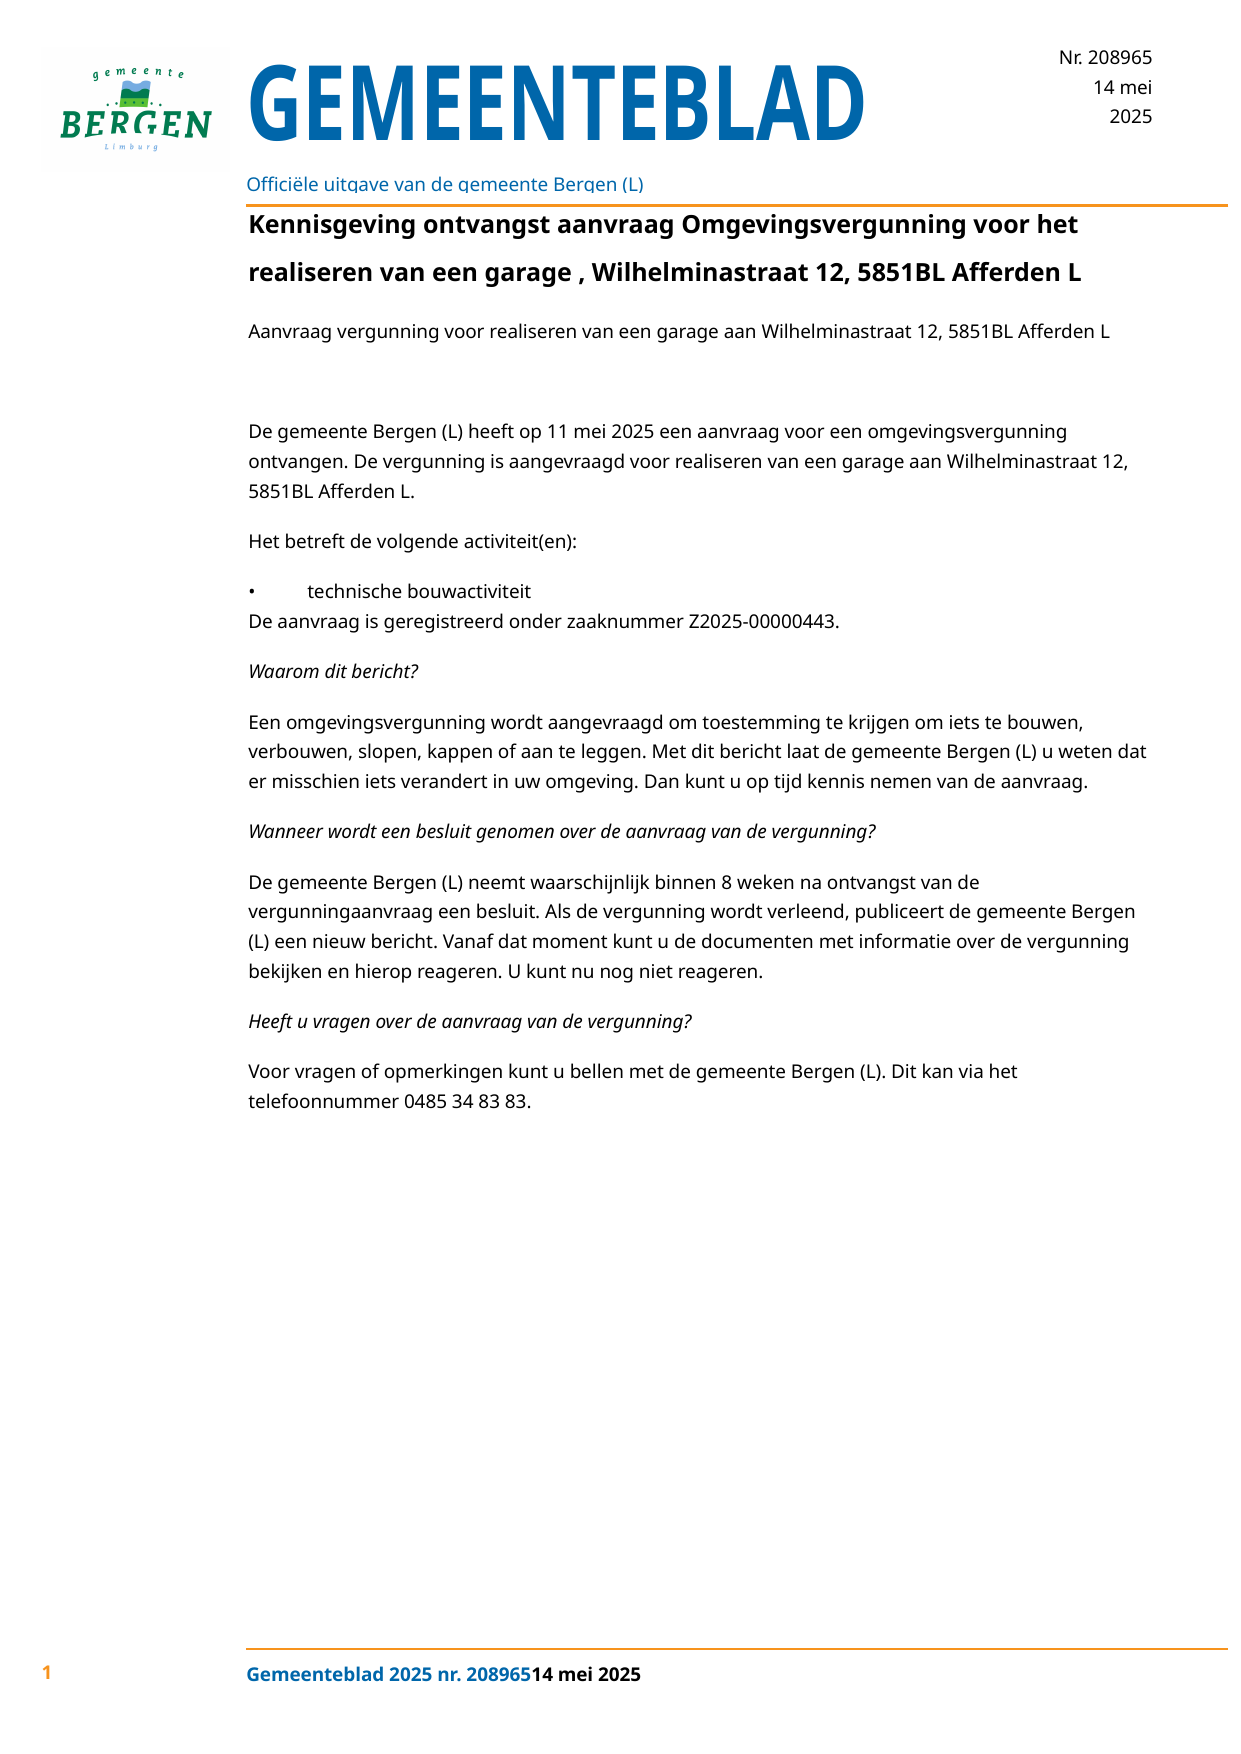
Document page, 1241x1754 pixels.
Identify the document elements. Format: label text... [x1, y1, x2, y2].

text De gemeente Bergen (L) neemt waarschijnlijk binnen 8 weken na ontvangst van de vergunningaanvraag een besluit. Als de vergunning wordt verleend, publiceert de gemeente Bergen (L) een nieuw bericht. Vanaf dat moment kunt u de documenten met informatie over de vergunning bekijken en hierop reageren. U kunt nu nog niet reageren. [248, 869, 1152, 984]
text Voor vragen of opmerkingen kunt u bellen met de gemeente Bergen (L). Dit kan via het telefoonnummer 0485 34 83 83. [248, 1059, 1152, 1114]
text Kennisgeving ontvangst aanvraag Omgevingsvergunning voor het realiseren van een garage , Wilhelminastraat 12, 5851BL Afferden L [248, 207, 1152, 288]
text De gemeente Bergen (L) heeft op 11 mei 2025 een aanvraag voor een omgevingsvergunning ontvangen. De vergunning is aangevraagd voor realiseren van een garage aan Wilhelminastraat 12, 5851BL Afferden L. [248, 419, 1152, 504]
text Waarom dit bericht? [248, 659, 1152, 684]
list technische bouwactiviteit [248, 579, 1152, 604]
picture [41, 47, 231, 172]
text Wanneer wordt een besluit genomen over de aanvraag van de vergunning? [248, 819, 1152, 844]
text Het betreft de volgende activiteit(en): [248, 528, 1152, 554]
text De aanvraag is geregistreerd onder zaaknummer Z2025-00000443. [248, 608, 1152, 634]
text Heeft u vragen over de aanvraag van de vergunning? [248, 1008, 1152, 1034]
text Een omgevingsvergunning wordt aangevraagd om toestemming te krijgen om iets te bouwen, verbouwen, slopen, kappen of aan te leggen. Met dit bericht laat de gemeente Bergen (L) u weten dat er misschien iets verandert in uw omgeving. Dan kunt u op tijd kennis nemen van de aanvraag. [248, 709, 1152, 794]
text Aanvraag vergunning voor realiseren van een garage aan Wilhelminastraat 12, 5851BL Afferden L [248, 318, 1152, 344]
